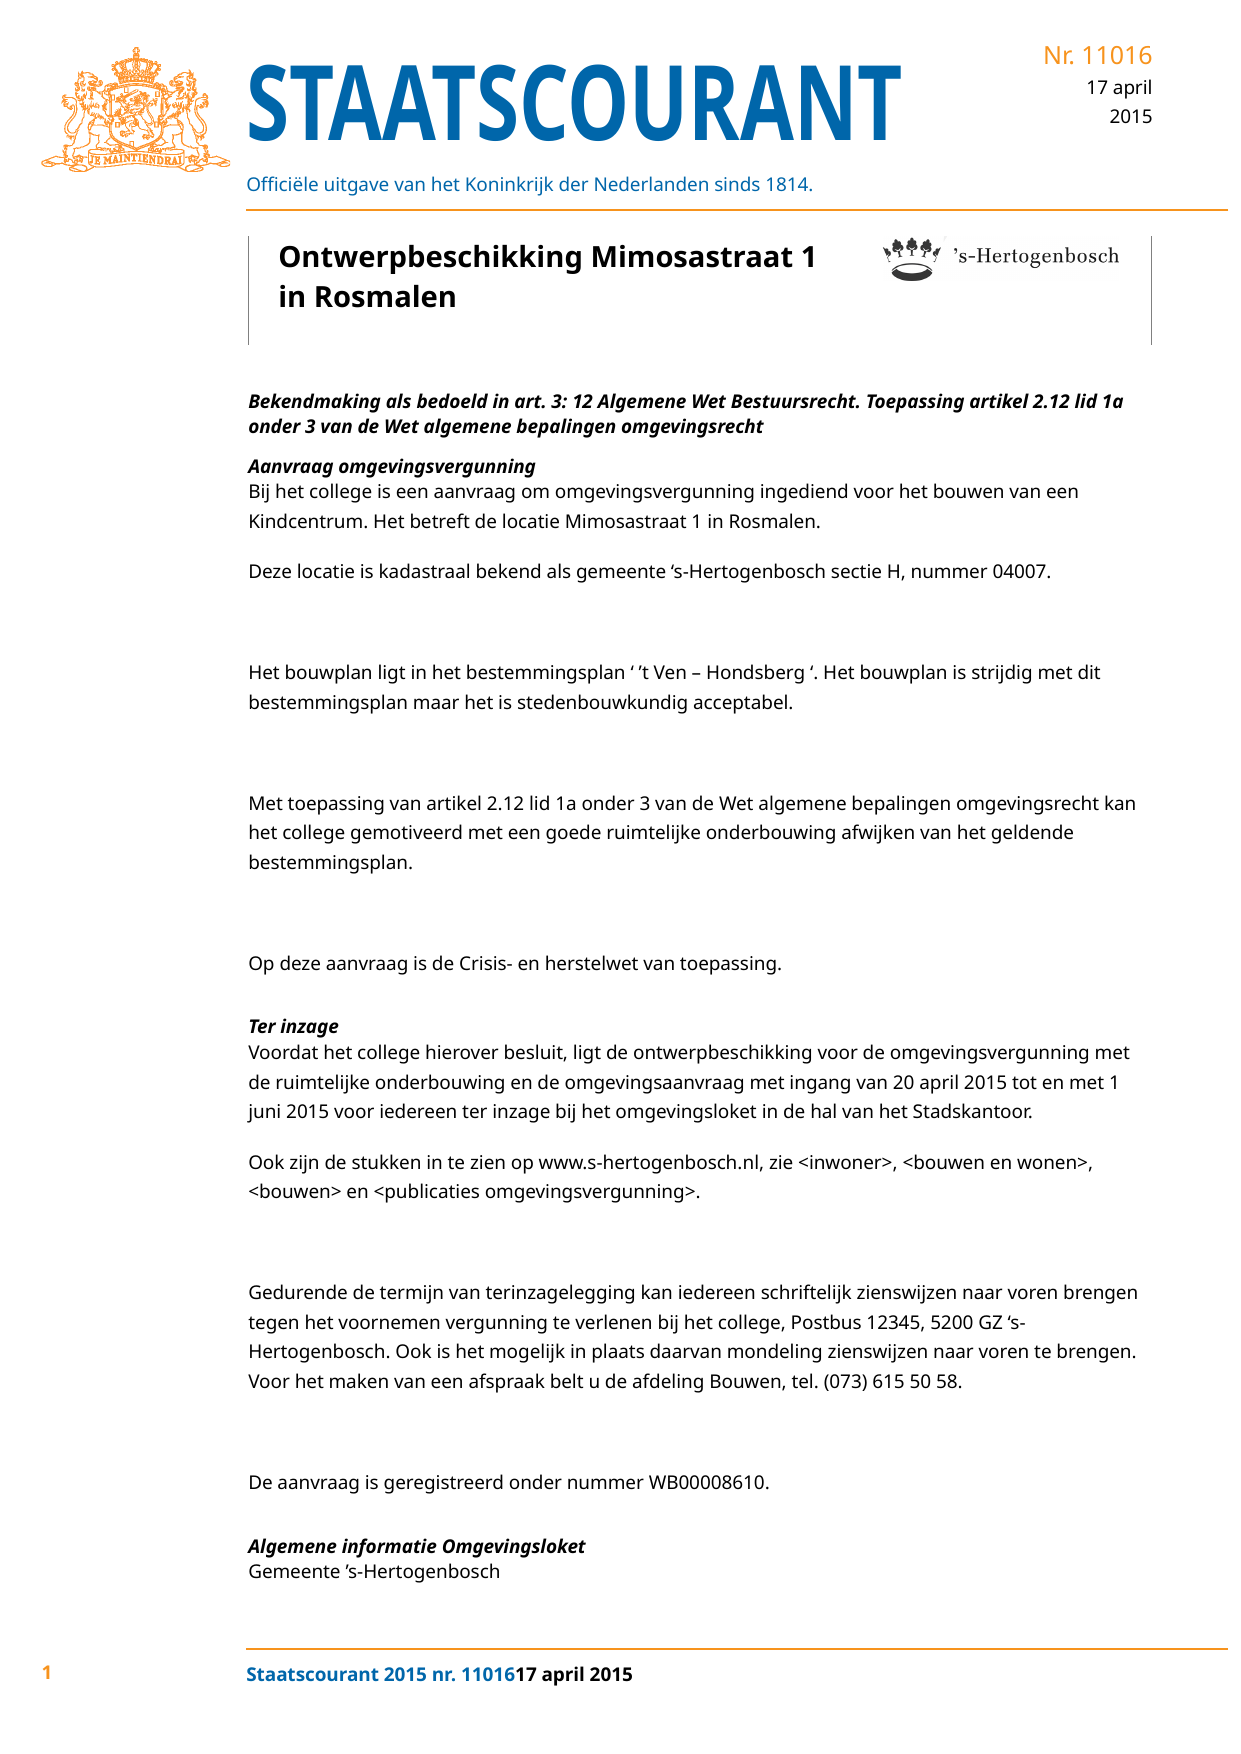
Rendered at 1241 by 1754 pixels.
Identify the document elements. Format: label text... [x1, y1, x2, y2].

text Gedurende de termijn van terinzagelegging kan iedereen schriftelijk zienswijzen naar voren brengen tegen het voornemen vergunning te verlenen bij het college, Postbus 12345, 5200 GZ ‘s-Hertogenbosch. Ook is het mogelijk in plaats daarvan mondeling zienswijzen naar voren te brengen. Voor het maken van een afspraak belt u de afdeling Bouwen, tel. (073) 615 50 58. [248, 1279, 1152, 1394]
text Ter inzage [248, 1014, 1152, 1039]
picture [882, 236, 1119, 281]
text Ook zijn de stukken in te zien op www.s-hertogenbosch.nl, zie <inwoner>, <bouwen en wonen>, <bouwen> en <publicaties omgevingsvergunning>. [248, 1149, 1152, 1204]
text Op deze aanvraag is de Crisis- en herstelwet van toepassing. [248, 950, 1152, 976]
text Algemene informatie Omgevingsloket [248, 1533, 1152, 1559]
text Bij het college is een aanvraag om omgevingsvergunning ingediend voor het bouwen van een Kindcentrum. Het betreft de locatie Mimosastraat 1 in Rosmalen. [248, 478, 1152, 534]
text Bekendmaking als bedoeld in art. 3: 12 Algemene Wet Bestuursrecht. Toepassing artikel 2.12 lid 1a onder 3 van de Wet algemene bepalingen omgevingsrecht [248, 388, 1152, 439]
picture [41, 47, 231, 172]
table_header Ontwerpbeschikking Mimosastraat 1 in Rosmalen [249, 236, 850, 345]
text Aanvraag omgevingsvergunning [248, 453, 1152, 478]
text Met toepassing van artikel 2.12 lid 1a onder 3 van de Wet algemene bepalingen omgevingsrecht kan het college gemotiveerd met een goede ruimtelijke onderbouwing afwijken van het geldende bestemmingsplan. [248, 790, 1152, 875]
table_header [850, 236, 1151, 345]
text Gemeente ’s-Hertogenbosch [248, 1559, 1152, 1584]
text Voordat het college hierover besluit, ligt de ontwerpbeschikking voor de omgevingsvergunning met de ruimtelijke onderbouwing en de omgevingsaanvraag met ingang van 20 april 2015 tot en met 1 juni 2015 voor iedereen ter inzage bij het omgevingsloket in de hal van het Stadskantoor. [248, 1039, 1152, 1124]
text De aanvraag is geregistreerd onder nummer WB00008610. [248, 1469, 1152, 1495]
text Deze locatie is kadastraal bekend als gemeente ‘s-Hertogenbosch sectie H, nummer 04007. [248, 558, 1152, 584]
text Het bouwplan ligt in het bestemmingsplan ‘ ’t Ven – Hondsberg ‘. Het bouwplan is strijdig met dit bestemmingsplan maar het is stedenbouwkundig acceptabel. [248, 659, 1152, 715]
